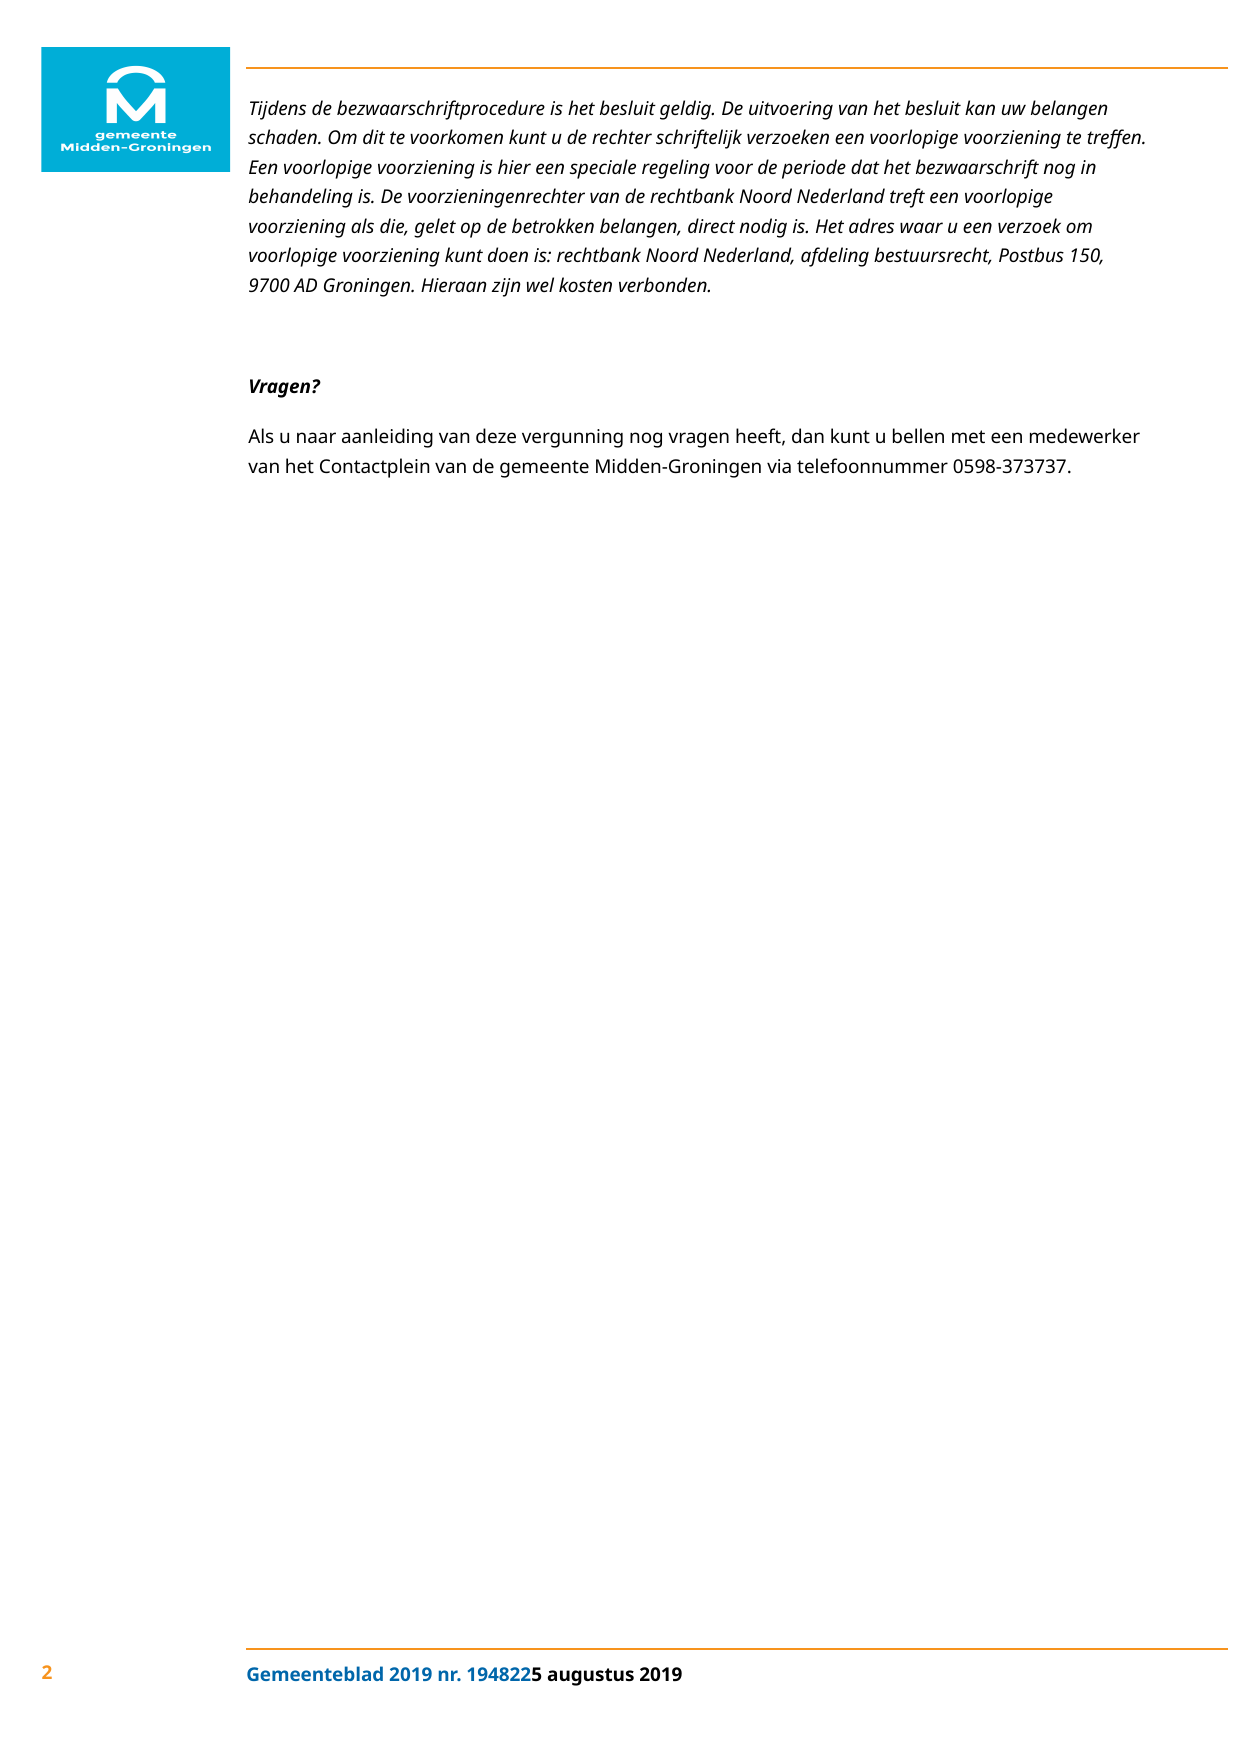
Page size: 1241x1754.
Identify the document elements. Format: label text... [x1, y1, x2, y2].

text Als u naar aanleiding van deze vergunning nog vragen heeft, dan kunt u bellen met een medewerker van het Contactplein van de gemeente Midden-Groningen via telefoonnummer 0598-373737. [248, 423, 1152, 479]
text Tijdens de bezwaarschriftprocedure is het besluit geldig. De uitvoering van het besluit kan uw belangen schaden. Om dit te voorkomen kunt u de rechter schriftelijk verzoeken een voorlopige voorziening te treffen. Een voorlopige voorziening is hier een speciale regeling voor de periode dat het bezwaarschrift nog in behandeling is. De voorzieningenrechter van de rechtbank Noord Nederland treft een voorlopige voorziening als die, gelet op de betrokken belangen, direct nodig is. Het adres waar u een verzoek om voorlopige voorziening kunt doen is: rechtbank Noord Nederland, afdeling bestuursrecht, Postbus 150, 9700 AD Groningen. Hieraan zijn wel kosten verbonden. [248, 95, 1152, 298]
picture [107, 89, 165, 122]
picture [184, 146, 190, 153]
text Vragen? [248, 373, 1152, 399]
picture [108, 66, 164, 82]
